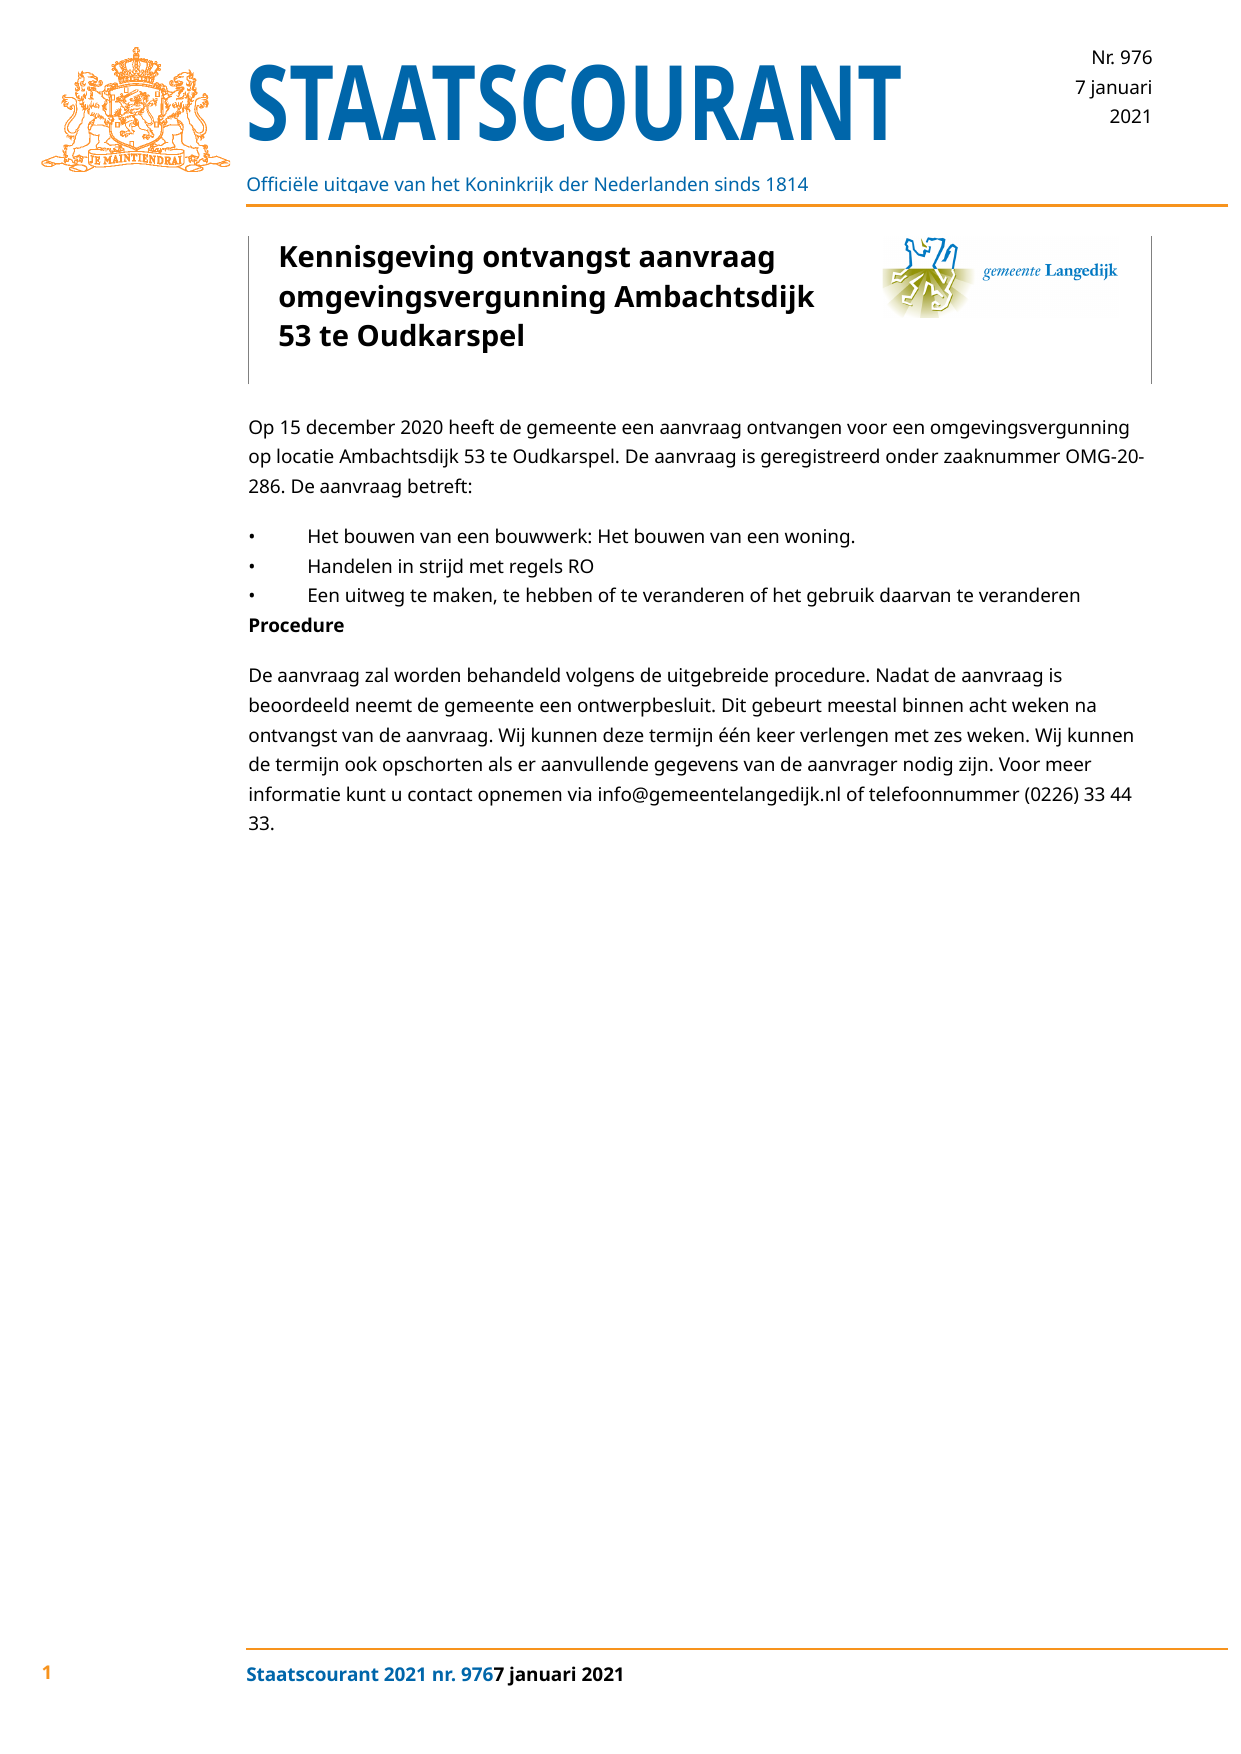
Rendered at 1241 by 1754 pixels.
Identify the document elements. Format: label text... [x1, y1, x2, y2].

text Procedure [248, 612, 1152, 638]
table_header Kennisgeving ontvangst aanvraag omgevingsvergunning Ambachtsdijk 53 te Oudkarspel [249, 236, 850, 384]
picture [882, 236, 1119, 318]
text De aanvraag zal worden behandeld volgens de uitgebreide procedure. Nadat de aanvraag is beoordeeld neemt de gemeente een ontwerpbesluit. Dit gebeurt meestal binnen acht weken na ontvangst van de aanvraag. Wij kunnen deze termijn één keer verlengen met zes weken. Wij kunnen de termijn ook opschorten als er aanvullende gegevens van de aanvrager nodig zijn. Voor meer informatie kunt u contact opnemen via info@gemeentelangedijk.nl of telefoonnummer (0226) 33 44 33. [248, 663, 1152, 836]
list Het bouwen van een bouwwerk: Het bouwen van een woning. [248, 523, 1152, 549]
table_header [850, 236, 1151, 384]
list Een uitweg te maken, te hebben of te veranderen of het gebruik daarvan te veranderen [248, 583, 1152, 608]
list Handelen in strijd met regels RO [248, 553, 1152, 579]
picture [41, 47, 231, 172]
text Op 15 december 2020 heeft de gemeente een aanvraag ontvangen voor een omgevingsvergunning op locatie Ambachtsdijk 53 te Oudkarspel. De aanvraag is geregistreerd onder zaaknummer OMG-20-286. De aanvraag betreft: [248, 414, 1152, 499]
